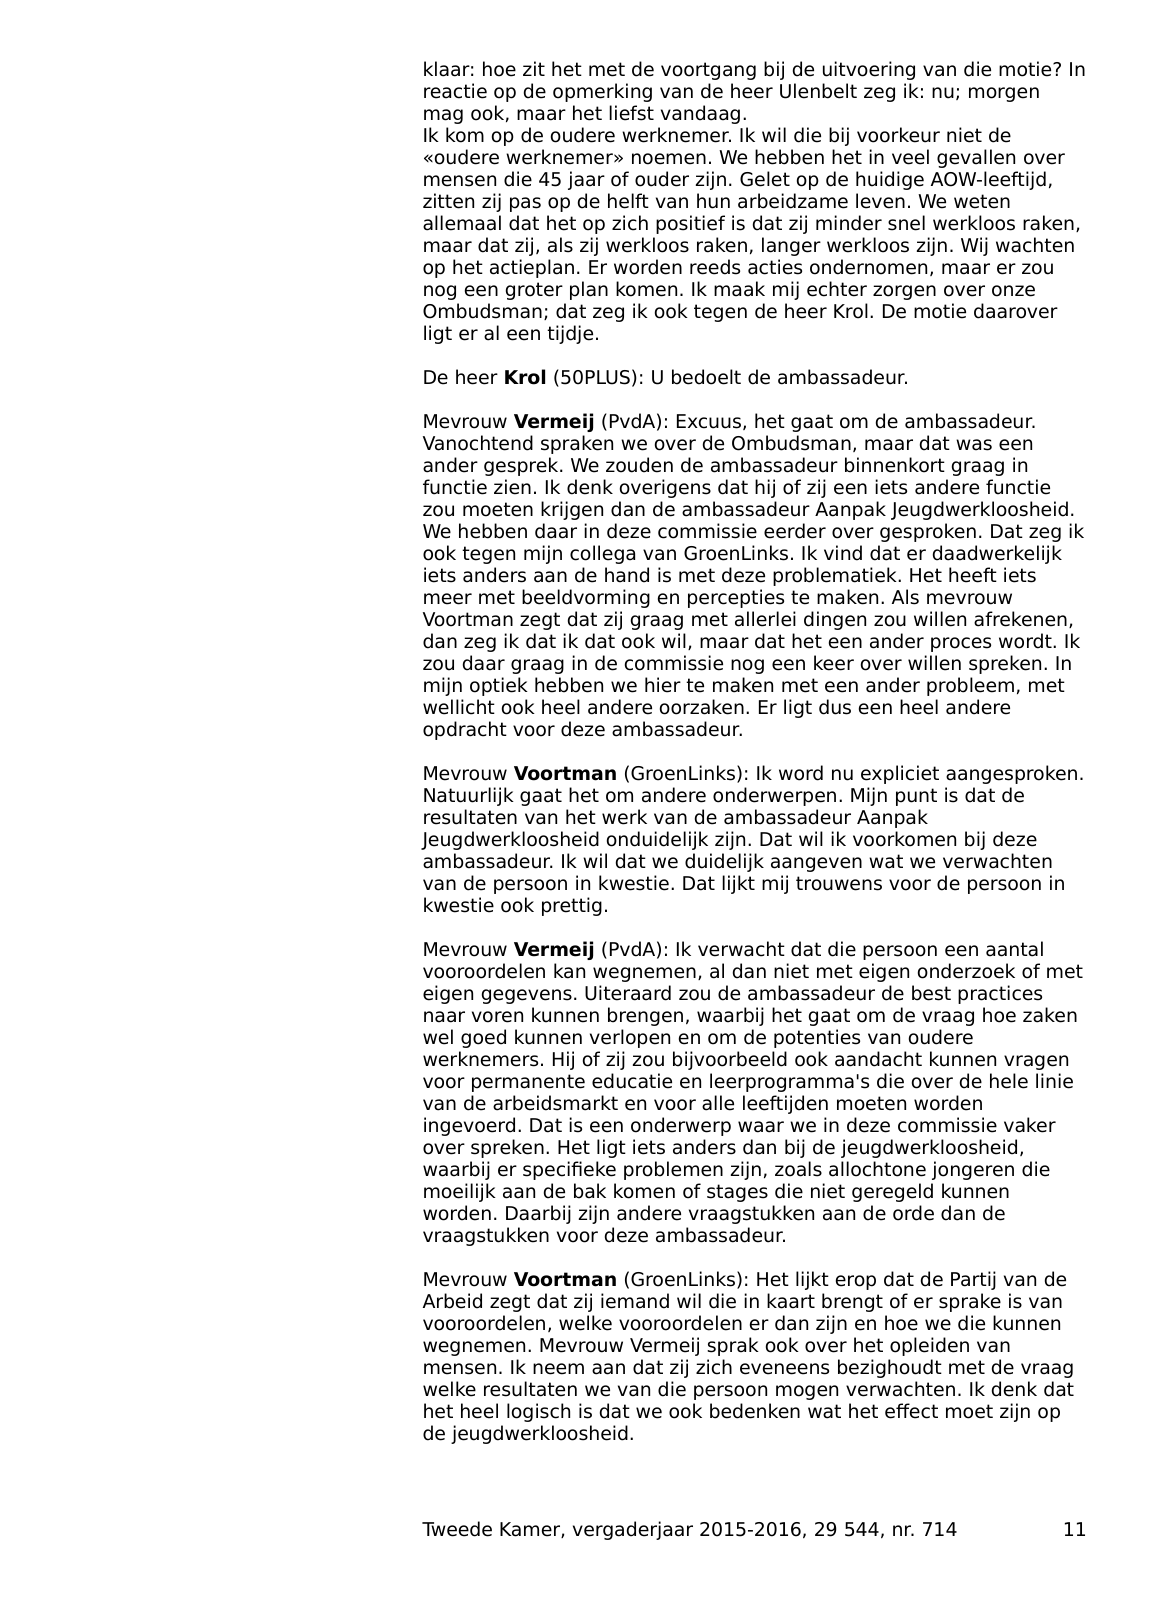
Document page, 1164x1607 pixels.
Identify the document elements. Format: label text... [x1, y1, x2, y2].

text De heer Krol (50PLUS): U bedoelt de ambassadeur. [422, 367, 1087, 389]
text Mevrouw Vermeij (PvdA): Excuus, het gaat om de ambassadeur. Vanochtend spraken we over de Ombudsman, maar dat was een ander gesprek. We zouden de ambassadeur binnenkort graag in functie zien. Ik denk overigens dat hij of zij een iets andere functie zou moeten krijgen dan de ambassadeur Aanpak Jeugdwerkloosheid. We hebben daar in deze commissie eerder over gesproken. Dat zeg ik ook tegen mijn collega van GroenLinks. Ik vind dat er daadwerkelijk iets anders aan de hand is met deze problematiek. Het heeft iets meer met beeldvorming en percepties te maken. Als mevrouw Voortman zegt dat zij graag met allerlei dingen zou willen afrekenen, dan zeg ik dat ik dat ook wil, maar dat het een ander proces wordt. Ik zou daar graag in de commissie nog een keer over willen spreken. In mijn optiek hebben we hier te maken met een ander probleem, met wellicht ook heel andere oorzaken. Er ligt dus een heel andere opdracht voor deze ambassadeur. [422, 411, 1087, 741]
text Mevrouw Voortman (GroenLinks): Het lijkt erop dat de Partij van de Arbeid zegt dat zij iemand wil die in kaart brengt of er sprake is van vooroordelen, welke vooroordelen er dan zijn en hoe we die kunnen wegnemen. Mevrouw Vermeij sprak ook over het opleiden van mensen. Ik neem aan dat zij zich eveneens bezighoudt met de vraag welke resultaten we van die persoon mogen verwachten. Ik denk dat het heel logisch is dat we ook bedenken wat het effect moet zijn op de jeugdwerkloosheid. [422, 1269, 1087, 1445]
text Mevrouw Voortman (GroenLinks): Ik word nu expliciet aangesproken. Natuurlijk gaat het om andere onderwerpen. Mijn punt is dat de resultaten van het werk van de ambassadeur Aanpak Jeugdwerkloosheid onduidelijk zijn. Dat wil ik voorkomen bij deze ambassadeur. Ik wil dat we duidelijk aangeven wat we verwachten van de persoon in kwestie. Dat lijkt mij trouwens voor de persoon in kwestie ook prettig. [422, 763, 1087, 917]
text klaar: hoe zit het met de voortgang bij de uitvoering van die motie? In reactie op de opmerking van de heer Ulenbelt zeg ik: nu; morgen mag ook, maar het liefst vandaag. [422, 59, 1087, 125]
text Mevrouw Vermeij (PvdA): Ik verwacht dat die persoon een aantal vooroordelen kan wegnemen, al dan niet met eigen onderzoek of met eigen gegevens. Uiteraard zou de ambassadeur de best practices naar voren kunnen brengen, waarbij het gaat om de vraag hoe zaken wel goed kunnen verlopen en om de potenties van oudere werknemers. Hij of zij zou bijvoorbeeld ook aandacht kunnen vragen voor permanente educatie en leerprogramma's die over de hele linie van de arbeidsmarkt en voor alle leeftijden moeten worden ingevoerd. Dat is een onderwerp waar we in deze commissie vaker over spreken. Het ligt iets anders dan bij de jeugdwerkloosheid, waarbij er specifieke problemen zijn, zoals allochtone jongeren die moeilijk aan de bak komen of stages die niet geregeld kunnen worden. Daarbij zijn andere vraagstukken aan de orde dan de vraagstukken voor deze ambassadeur. [422, 939, 1087, 1247]
text Ik kom op de oudere werknemer. Ik wil die bij voorkeur niet de «oudere werknemer» noemen. We hebben het in veel gevallen over mensen die 45 jaar of ouder zijn. Gelet op de huidige AOW-leeftijd, zitten zij pas op de helft van hun arbeidzame leven. We weten allemaal dat het op zich positief is dat zij minder snel werkloos raken, maar dat zij, als zij werkloos raken, langer werkloos zijn. Wij wachten op het actieplan. Er worden reeds acties ondernomen, maar er zou nog een groter plan komen. Ik maak mij echter zorgen over onze Ombudsman; dat zeg ik ook tegen de heer Krol. De motie daarover ligt er al een tijdje. [422, 125, 1087, 345]
